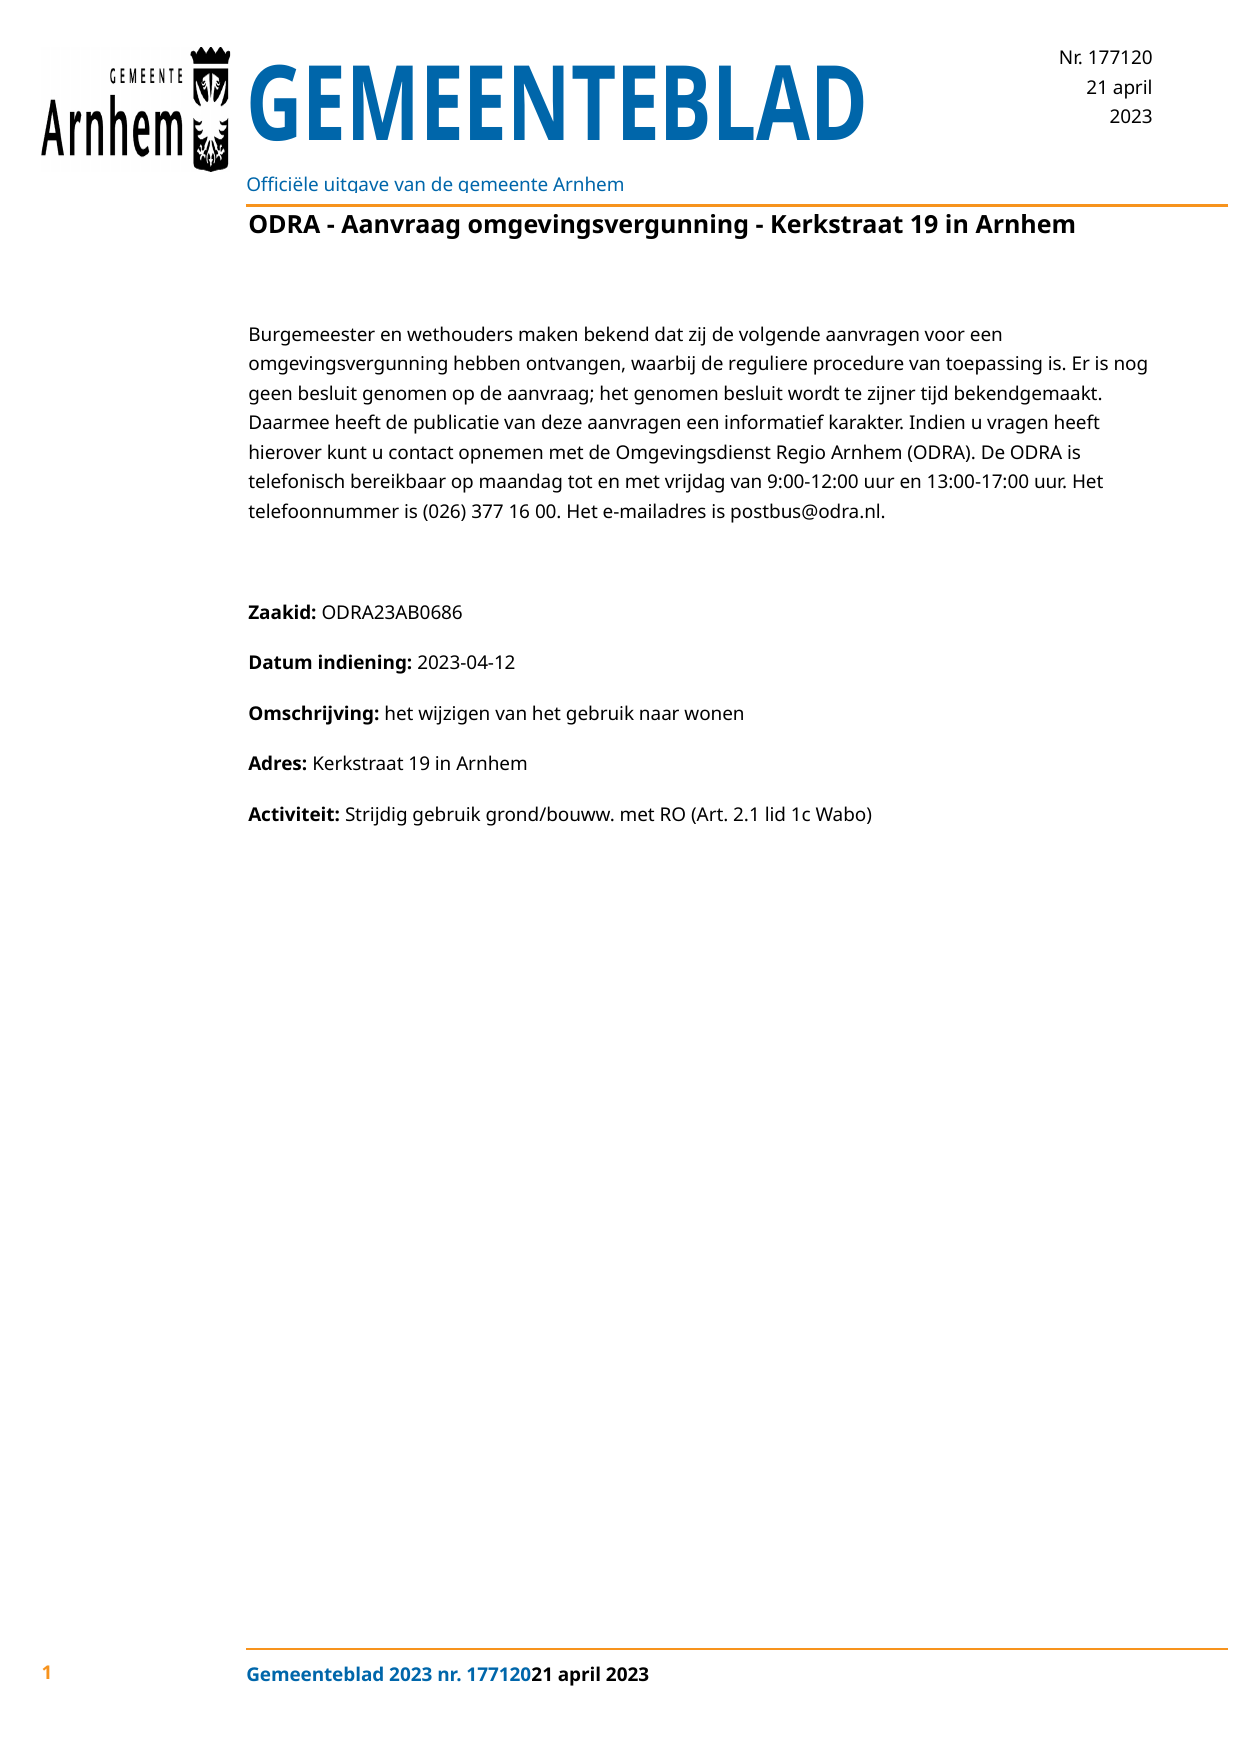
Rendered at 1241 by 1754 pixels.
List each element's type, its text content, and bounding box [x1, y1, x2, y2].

picture [41, 47, 231, 172]
text Activiteit: Strijdig gebruik grond/bouww. met RO (Art. 2.1 lid 1c Wabo) [248, 801, 1152, 826]
text Adres: Kerkstraat 19 in Arnhem [248, 750, 1152, 776]
text ODRA - Aanvraag omgevingsvergunning - Kerkstraat 19 in Arnhem [248, 207, 1152, 241]
text Burgemeester en wethouders maken bekend dat zij de volgende aanvragen voor een omgevingsvergunning hebben ontvangen, waarbij de reguliere procedure van toepassing is. Er is nog geen besluit genomen op de aanvraag; het genomen besluit wordt te zijner tijd bekendgemaakt. Daarmee heeft de publicatie van deze aanvragen een informatief karakter. Indien u vragen heeft hierover kunt u contact opnemen met de Omgevingsdienst Regio Arnhem (ODRA). De ODRA is telefonisch bereikbaar op maandag tot en met vrijdag van 9:00-12:00 uur en 13:00-17:00 uur. Het telefoonnummer is (026) 377 16 00. Het e-mailadres is postbus@odra.nl. [248, 321, 1152, 524]
text Zaakid: ODRA23AB0686 [248, 599, 1152, 625]
text Datum indiening: 2023-04-12 [248, 649, 1152, 675]
text Omschrijving: het wijzigen van het gebruik naar wonen [248, 700, 1152, 726]
